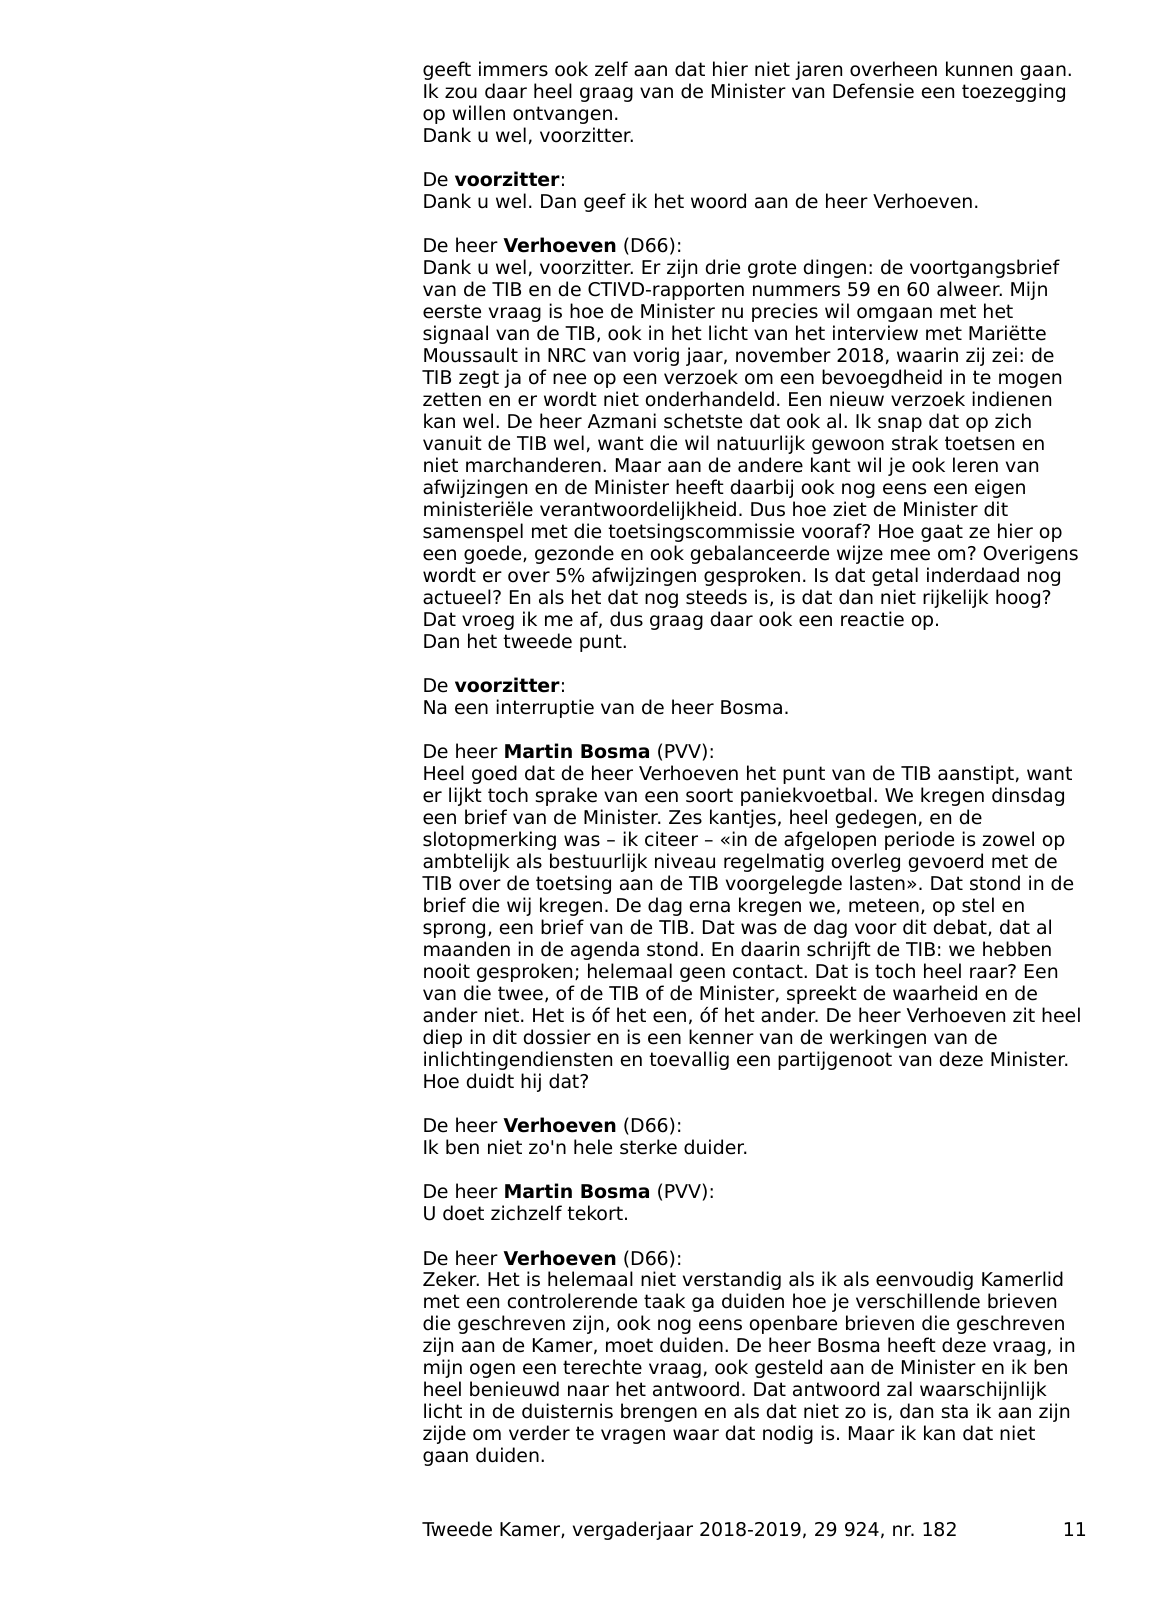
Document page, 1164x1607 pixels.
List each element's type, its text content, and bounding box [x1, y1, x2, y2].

text De heer Verhoeven (D66): [422, 235, 1087, 257]
text Dan het tweede punt. [422, 631, 1087, 653]
text De voorzitter: [422, 169, 1087, 191]
text U doet zichzelf tekort. [422, 1203, 1087, 1225]
text Dank u wel, voorzitter. Er zijn drie grote dingen: de voortgangsbrief van de TIB en de CTIVD-rapporten nummers 59 en 60 alweer. Mijn eerste vraag is hoe de Minister nu precies wil omgaan met het signaal van de TIB, ook in het licht van het interview met Mariëtte Moussault in NRC van vorig jaar, november 2018, waarin zij zei: de TIB zegt ja of nee op een verzoek om een bevoegdheid in te mogen zetten en er wordt niet onderhandeld. Een nieuw verzoek indienen kan wel. De heer Azmani schetste dat ook al. Ik snap dat op zich vanuit de TIB wel, want die wil natuurlijk gewoon strak toetsen en niet marchanderen. Maar aan de andere kant wil je ook leren van afwijzingen en de Minister heeft daarbij ook nog eens een eigen ministeriële verantwoordelijkheid. Dus hoe ziet de Minister dit samenspel met die toetsingscommissie vooraf? Hoe gaat ze hier op een goede, gezonde en ook gebalanceerde wijze mee om? Overigens wordt er over 5% afwijzingen gesproken. Is dat getal inderdaad nog actueel? En als het dat nog steeds is, is dat dan niet rijkelijk hoog? Dat vroeg ik me af, dus graag daar ook een reactie op. [422, 257, 1087, 631]
text De heer Verhoeven (D66): [422, 1247, 1087, 1269]
text De heer Martin Bosma (PVV): [422, 741, 1087, 763]
text De voorzitter: [422, 675, 1087, 697]
text Dank u wel. Dan geef ik het woord aan de heer Verhoeven. [422, 191, 1087, 213]
text Dank u wel, voorzitter. [422, 125, 1087, 147]
text Zeker. Het is helemaal niet verstandig als ik als eenvoudig Kamerlid met een controlerende taak ga duiden hoe je verschillende brieven die geschreven zijn, ook nog eens openbare brieven die geschreven zijn aan de Kamer, moet duiden. De heer Bosma heeft deze vraag, in mijn ogen een terechte vraag, ook gesteld aan de Minister en ik ben heel benieuwd naar het antwoord. Dat antwoord zal waarschijnlijk licht in de duisternis brengen en als dat niet zo is, dan sta ik aan zijn zijde om verder te vragen waar dat nodig is. Maar ik kan dat niet gaan duiden. [422, 1269, 1087, 1467]
text De heer Verhoeven (D66): [422, 1115, 1087, 1137]
text Heel goed dat de heer Verhoeven het punt van de TIB aanstipt, want er lijkt toch sprake van een soort paniekvoetbal. We kregen dinsdag een brief van de Minister. Zes kantjes, heel gedegen, en de slotopmerking was – ik citeer – «in de afgelopen periode is zowel op ambtelijk als bestuurlijk niveau regelmatig overleg gevoerd met de TIB over de toetsing aan de TIB voorgelegde lasten». Dat stond in de brief die wij kregen. De dag erna kregen we, meteen, op stel en sprong, een brief van de TIB. Dat was de dag voor dit debat, dat al maanden in de agenda stond. En daarin schrijft de TIB: we hebben nooit gesproken; helemaal geen contact. Dat is toch heel raar? Een van die twee, of de TIB of de Minister, spreekt de waarheid en de ander niet. Het is óf het een, óf het ander. De heer Verhoeven zit heel diep in dit dossier en is een kenner van de werkingen van de inlichtingendiensten en toevallig een partijgenoot van deze Minister. Hoe duidt hij dat? [422, 763, 1087, 1093]
text Ik ben niet zo'n hele sterke duider. [422, 1137, 1087, 1159]
text De heer Martin Bosma (PVV): [422, 1181, 1087, 1203]
text Na een interruptie van de heer Bosma. [422, 697, 1087, 719]
text geeft immers ook zelf aan dat hier niet jaren overheen kunnen gaan. Ik zou daar heel graag van de Minister van Defensie een toezegging op willen ontvangen. [422, 59, 1087, 125]
